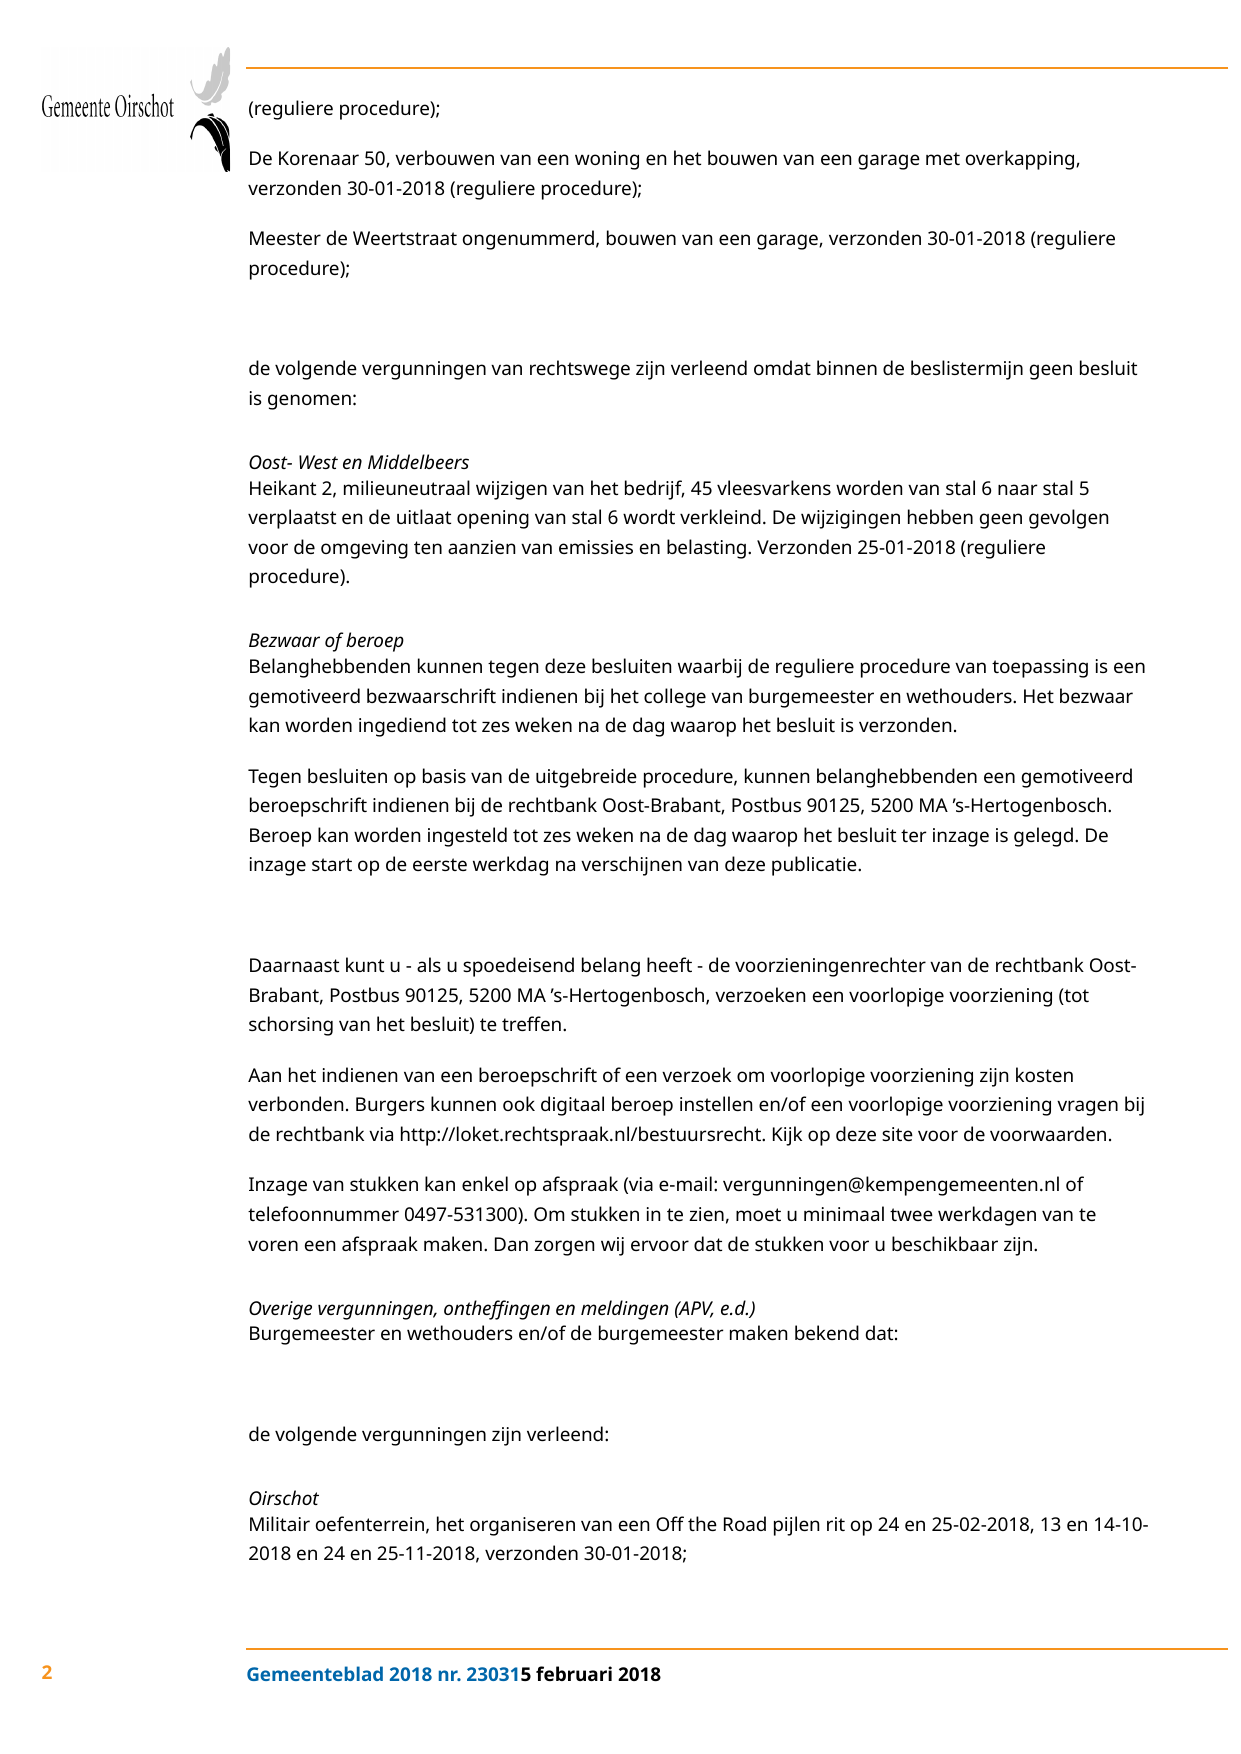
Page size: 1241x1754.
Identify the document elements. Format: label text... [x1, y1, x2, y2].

text de volgende vergunningen zijn verleend: [248, 1421, 1152, 1447]
text Militair oefenterrein, het organiseren van een Off the Road pijlen rit op 24 en 25-02-2018, 13 en 14-10-2018 en 24 en 25-11-2018, verzonden 30-01-2018; [248, 1511, 1152, 1566]
text Tegen besluiten op basis van de uitgebreide procedure, kunnen belanghebbenden een gemotiveerd beroepschrift indienen bij de rechtbank Oost-Brabant, Postbus 90125, 5200 MA ’s-Hertogenbosch. Beroep kan worden ingesteld tot zes weken na de dag waarop het besluit ter inzage is gelegd. De inzage start op de eerste werkdag na verschijnen van deze publicatie. [248, 763, 1152, 877]
text Burgemeester en wethouders en/of de burgemeester maken bekend dat: [248, 1321, 1152, 1346]
text Daarnaast kunt u - als u spoedeisend belang heeft - de voorzieningenrechter van de rechtbank Oost-Brabant, Postbus 90125, 5200 MA ’s-Hertogenbosch, verzoeken een voorlopige voorziening (tot schorsing van het besluit) te treffen. [248, 952, 1152, 1037]
text Oost- West en Middelbeers [248, 449, 1152, 475]
picture [41, 47, 231, 172]
text De Korenaar 50, verbouwen van een woning en het bouwen van een garage met overkapping, verzonden 30-01-2018 (reguliere procedure); [248, 145, 1152, 201]
text Overige vergunningen, ontheffingen en meldingen (APV, e.d.) [248, 1295, 1152, 1321]
text Belanghebbenden kunnen tegen deze besluiten waarbij de reguliere procedure van toepassing is een gemotiveerd bezwaarschrift indienen bij het college van burgemeester en wethouders. Het bezwaar kan worden ingediend tot zes weken na de dag waarop het besluit is verzonden. [248, 653, 1152, 738]
text Aan het indienen van een beroepschrift of een verzoek om voorlopige voorziening zijn kosten verbonden. Burgers kunnen ook digitaal beroep instellen en/of een voorlopige voorziening vragen bij de rechtbank via http://loket.rechtspraak.nl/bestuursrecht. Kijk op deze site voor de voorwaarden. [248, 1062, 1152, 1147]
text (reguliere procedure); [248, 95, 1152, 121]
text Inzage van stukken kan enkel op afspraak (via e-mail: vergunningen@kempengemeenten.nl of telefoonnummer 0497-531300). Om stukken in te zien, moet u minimaal twee werkdagen van te voren een afspraak maken. Dan zorgen wij ervoor dat de stukken voor u beschikbaar zijn. [248, 1172, 1152, 1257]
text Oirschot [248, 1485, 1152, 1511]
text de volgende vergunningen van rechtswege zijn verleend omdat binnen de beslistermijn geen besluit is genomen: [248, 356, 1152, 411]
text Meester de Weertstraat ongenummerd, bouwen van een garage, verzonden 30-01-2018 (reguliere procedure); [248, 225, 1152, 281]
text Heikant 2, milieuneutraal wijzigen van het bedrijf, 45 vleesvarkens worden van stal 6 naar stal 5 verplaatst en de uitlaat opening van stal 6 wordt verkleind. De wijzigingen hebben geen gevolgen voor de omgeving ten aanzien van emissies en belasting. Verzonden 25-01-2018 (reguliere procedure). [248, 475, 1152, 589]
text Bezwaar of beroep [248, 628, 1152, 653]
